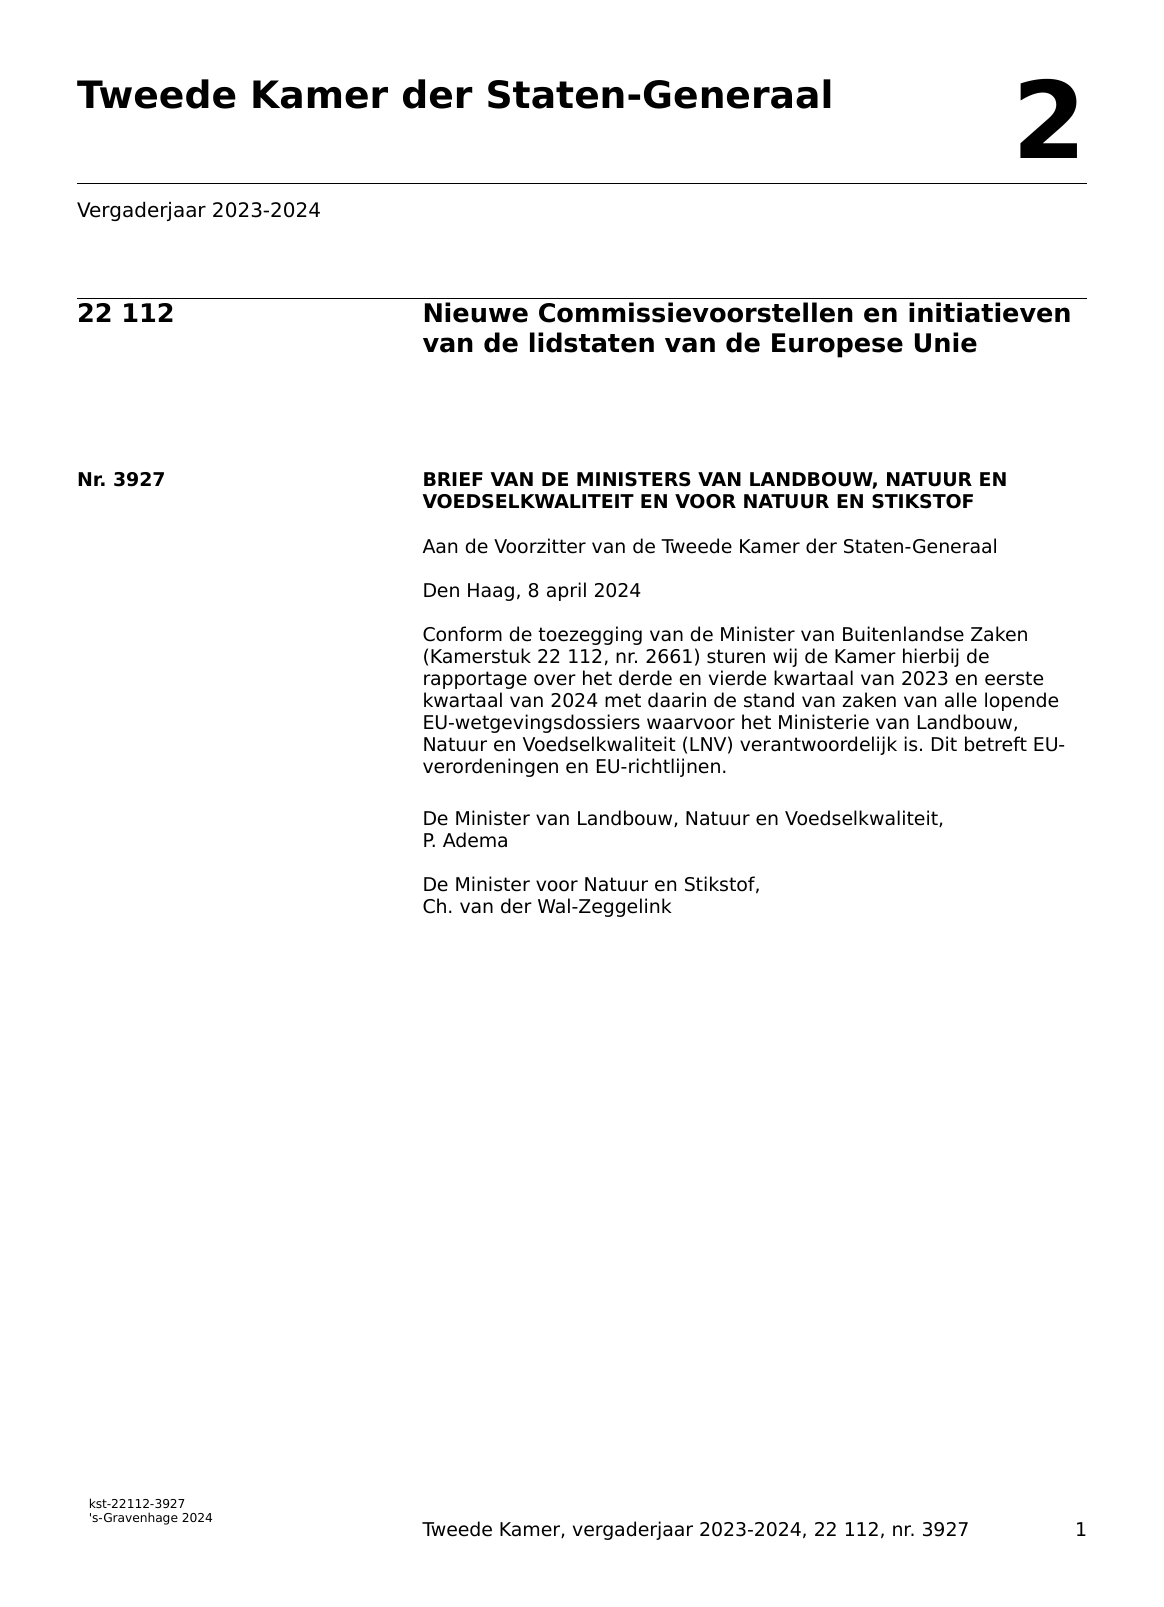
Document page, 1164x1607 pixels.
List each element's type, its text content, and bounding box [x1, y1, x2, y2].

text 's-Gravenhage 2024 [88, 1511, 323, 1525]
text De Minister voor Natuur en Stikstof, Ch. van der Wal-Zeggelink [422, 874, 1087, 918]
table_header 2 [886, 59, 1087, 183]
text De Minister van Landbouw, Natuur en Voedselkwaliteit, P. Adema [422, 808, 1087, 852]
text Conform de toezegging van de Minister van Buitenlandse Zaken (Kamerstuk 22 112, nr. 2661) sturen wij de Kamer hierbij de rapportage over het derde en vierde kwartaal van 2023 en eerste kwartaal van 2024 met daarin de stand van zaken van alle lopende EU-wetgevingsdossiers waarvoor het Ministerie van Landbouw, Natuur en Voedselkwaliteit (LNV) verantwoordelijk is. Dit betreft EU-verordeningen en EU-richtlijnen. [422, 624, 1087, 778]
table_cell Vergaderjaar 2023-2024 [77, 184, 1087, 298]
table_header Tweede Kamer der Staten-Generaal [77, 59, 886, 183]
text Den Haag, 8 april 2024 [422, 580, 1087, 602]
text Aan de Voorzitter van de Tweede Kamer der Staten-Generaal [422, 536, 1087, 557]
text kst-22112-3927 [88, 1497, 323, 1511]
subtitle 22 112 Nieuwe Commissievoorstellen en initiatieven van de lidstaten van de Europese Unie [77, 299, 1087, 358]
subtitle Nr. 3927 BRIEF VAN DE MINISTERS VAN LANDBOUW, NATUUR EN VOEDSELKWALITEIT EN VOOR NATUUR EN STIKSTOF [77, 469, 1087, 513]
